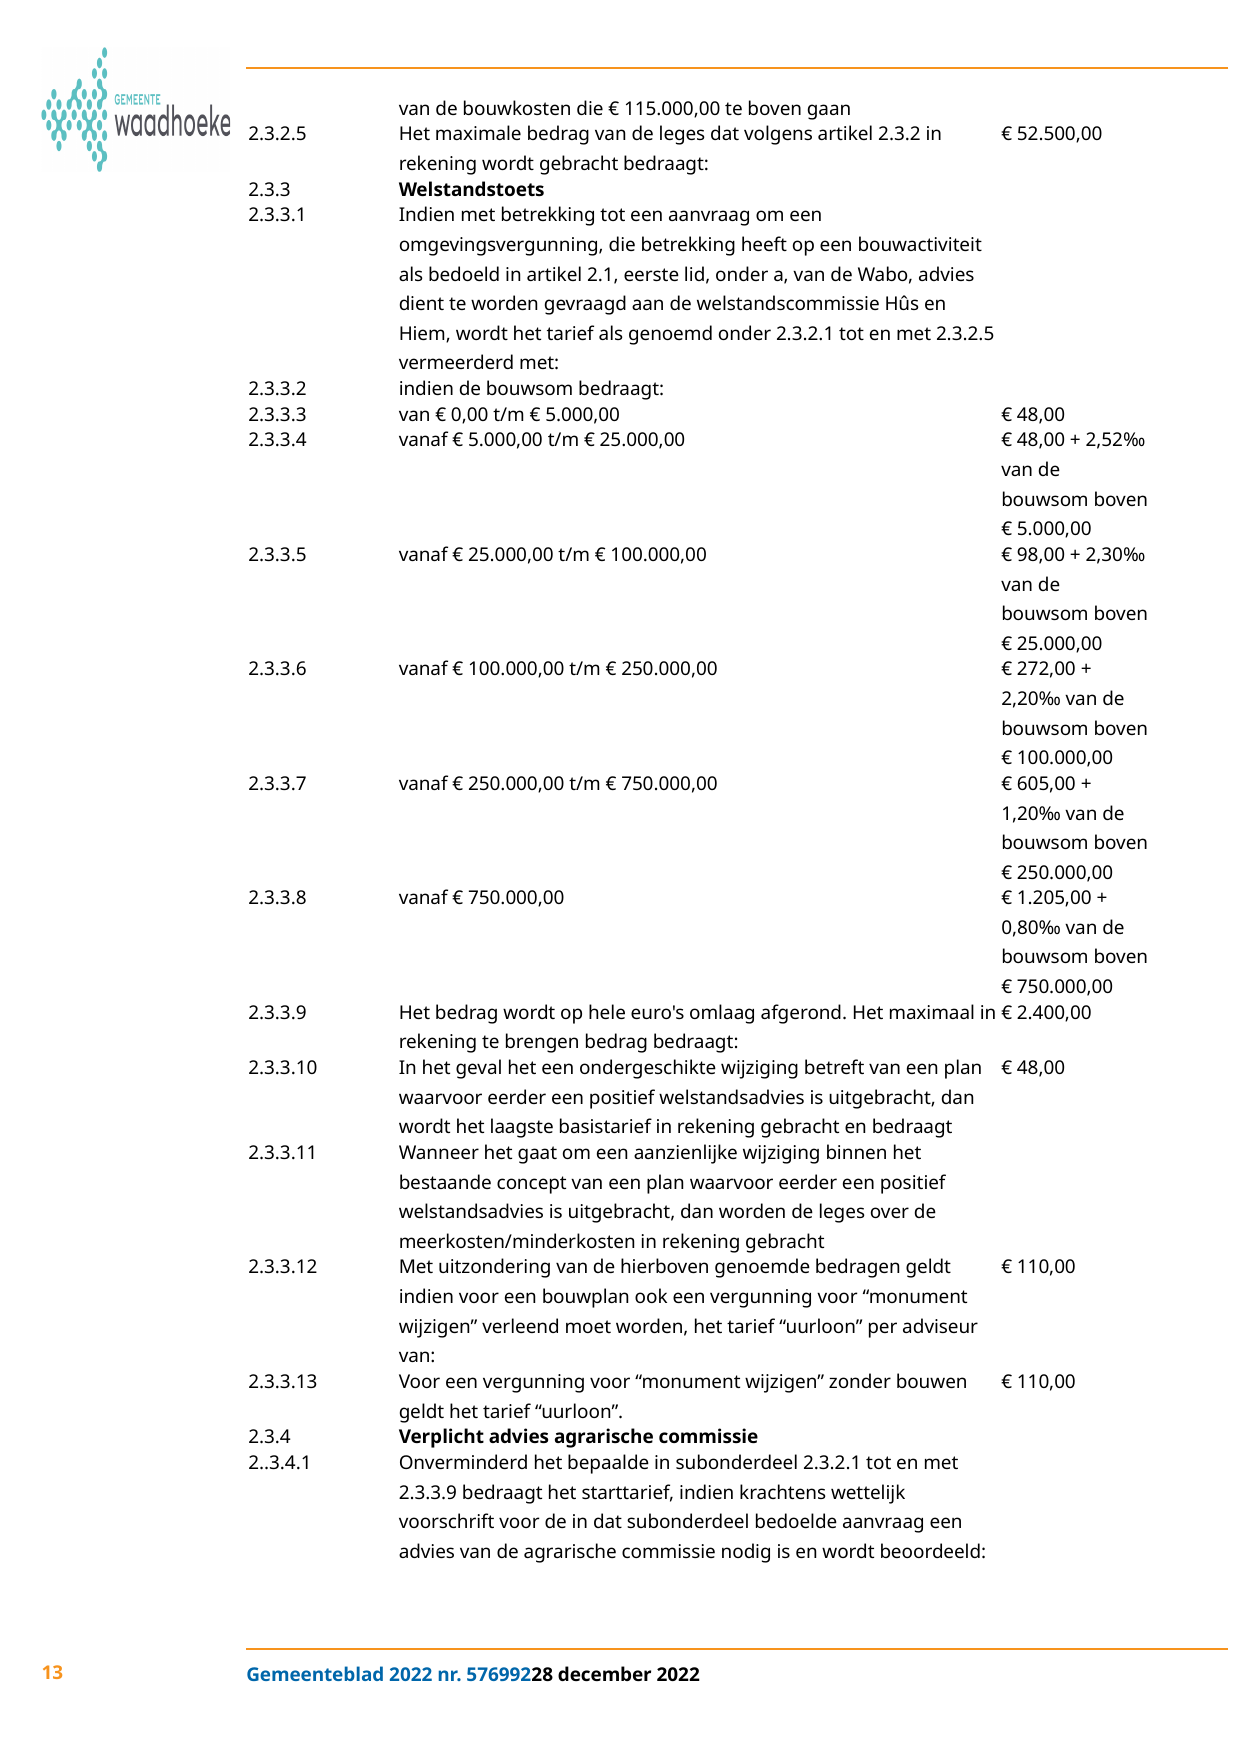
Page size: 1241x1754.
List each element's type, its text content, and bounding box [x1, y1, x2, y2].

table_cell 2.3.3.1 [248, 202, 398, 375]
table_cell € 98,00 + 2,30‰ van de bouwsom boven € 25.000,00 [1001, 541, 1152, 656]
table_cell 2..3.4.1 [248, 1449, 398, 1593]
table_cell vanaf € 750.000,00 [399, 885, 1001, 999]
table_cell [1001, 202, 1152, 375]
table_cell € 52.500,00 [1001, 121, 1152, 176]
table_cell [1001, 1424, 1152, 1449]
table_cell 2.3.3.3 [248, 401, 398, 427]
table_cell 2.3.3.6 [248, 656, 398, 770]
table_cell [1001, 1139, 1152, 1254]
table_cell vanaf € 250.000,00 t/m € 750.000,00 [399, 770, 1001, 884]
table_cell [1001, 176, 1152, 202]
table_cell Het maximale bedrag van de leges dat volgens artikel 2.3.2 in rekening wordt gebracht bedraagt: [399, 121, 1001, 176]
table_cell 2.3.3 [248, 176, 398, 202]
table_cell Indien met betrekking tot een aanvraag om een omgevingsvergunning, die betrekking heeft op een bouwactiviteit als bedoeld in artikel 2.1, eerste lid, onder a, van de Wabo, advies dient te worden gevraagd aan de welstandscommissie Hûs en Hiem, wordt het tarief als genoemd onder 2.3.2.1 tot en met 2.3.2.5 vermeerderd met: [399, 202, 1001, 375]
table_cell indien de bouwsom bedraagt: [399, 375, 1001, 401]
table_cell € 48,00 [1001, 1054, 1152, 1139]
table_cell [248, 95, 398, 121]
table_cell Wanneer het gaat om een aanzienlijke wijziging binnen het bestaande concept van een plan waarvoor eerder een positief welstandsadvies is uitgebracht, dan worden de leges over de meerkosten/minderkosten in rekening gebracht [399, 1139, 1001, 1254]
table_cell 2.3.3.12 [248, 1254, 398, 1368]
table_cell Welstandstoets [399, 176, 1001, 202]
table_cell € 605,00 + 1,20‰ van de bouwsom boven € 250.000,00 [1001, 770, 1152, 884]
table_cell Verplicht advies agrarische commissie [399, 1424, 1001, 1449]
table_cell € 110,00 [1001, 1254, 1152, 1368]
table_cell van € 0,00 t/m € 5.000,00 [399, 401, 1001, 427]
table_cell van de bouwkosten die € 115.000,00 te boven gaan [399, 95, 1001, 121]
table_cell 2.3.3.2 [248, 375, 398, 401]
table_cell vanaf € 5.000,00 t/m € 25.000,00 [399, 427, 1001, 541]
table_cell Met uitzondering van de hierboven genoemde bedragen geldt indien voor een bouwplan ook een vergunning voor “monument wijzigen” verleend moet worden, het tarief “uurloon” per adviseur van: [399, 1254, 1001, 1368]
table_cell € 272,00 + 2,20‰ van de bouwsom boven € 100.000,00 [1001, 656, 1152, 770]
table_cell 2.3.4 [248, 1424, 398, 1449]
table_cell [1001, 95, 1152, 121]
table_cell In het geval het een ondergeschikte wijziging betreft van een plan waarvoor eerder een positief welstandsadvies is uitgebracht, dan wordt het laagste basistarief in rekening gebracht en bedraagt [399, 1054, 1001, 1139]
table_cell 2.3.3.11 [248, 1139, 398, 1254]
table_cell Voor een vergunning voor “monument wijzigen” zonder bouwen geldt het tarief “uurloon”. [399, 1368, 1001, 1423]
table_cell vanaf € 100.000,00 t/m € 250.000,00 [399, 656, 1001, 770]
table_cell vanaf € 25.000,00 t/m € 100.000,00 [399, 541, 1001, 656]
table_cell 2.3.3.10 [248, 1054, 398, 1139]
table_cell 2.3.3.7 [248, 770, 398, 884]
table_cell [1001, 375, 1152, 401]
table_cell Het bedrag wordt op hele euro's omlaag afgerond. Het maximaal in rekening te brengen bedrag bedraagt: [399, 999, 1001, 1054]
table_cell 2.3.3.13 [248, 1368, 398, 1423]
picture [41, 47, 231, 172]
table_cell 2.3.3.9 [248, 999, 398, 1054]
table_cell € 48,00 + 2,52‰ van de bouwsom boven € 5.000,00 [1001, 427, 1152, 541]
table_cell 2.3.3.4 [248, 427, 398, 541]
table_cell € 2.400,00 [1001, 999, 1152, 1054]
table_cell 2.3.2.5 [248, 121, 398, 176]
table_cell [1001, 1449, 1152, 1593]
table_cell € 48,00 [1001, 401, 1152, 427]
table_cell € 1.205,00 + 0,80‰ van de bouwsom boven € 750.000,00 [1001, 885, 1152, 999]
table_cell € 110,00 [1001, 1368, 1152, 1423]
table_cell Onverminderd het bepaalde in subonderdeel 2.3.2.1 tot en met 2.3.3.9 bedraagt het starttarief, indien krachtens wettelijk voorschrift voor de in dat subonderdeel bedoelde aanvraag een advies van de agrarische commissie nodig is en wordt beoordeeld: [399, 1449, 1001, 1593]
table_cell 2.3.3.8 [248, 885, 398, 999]
table_cell 2.3.3.5 [248, 541, 398, 656]
